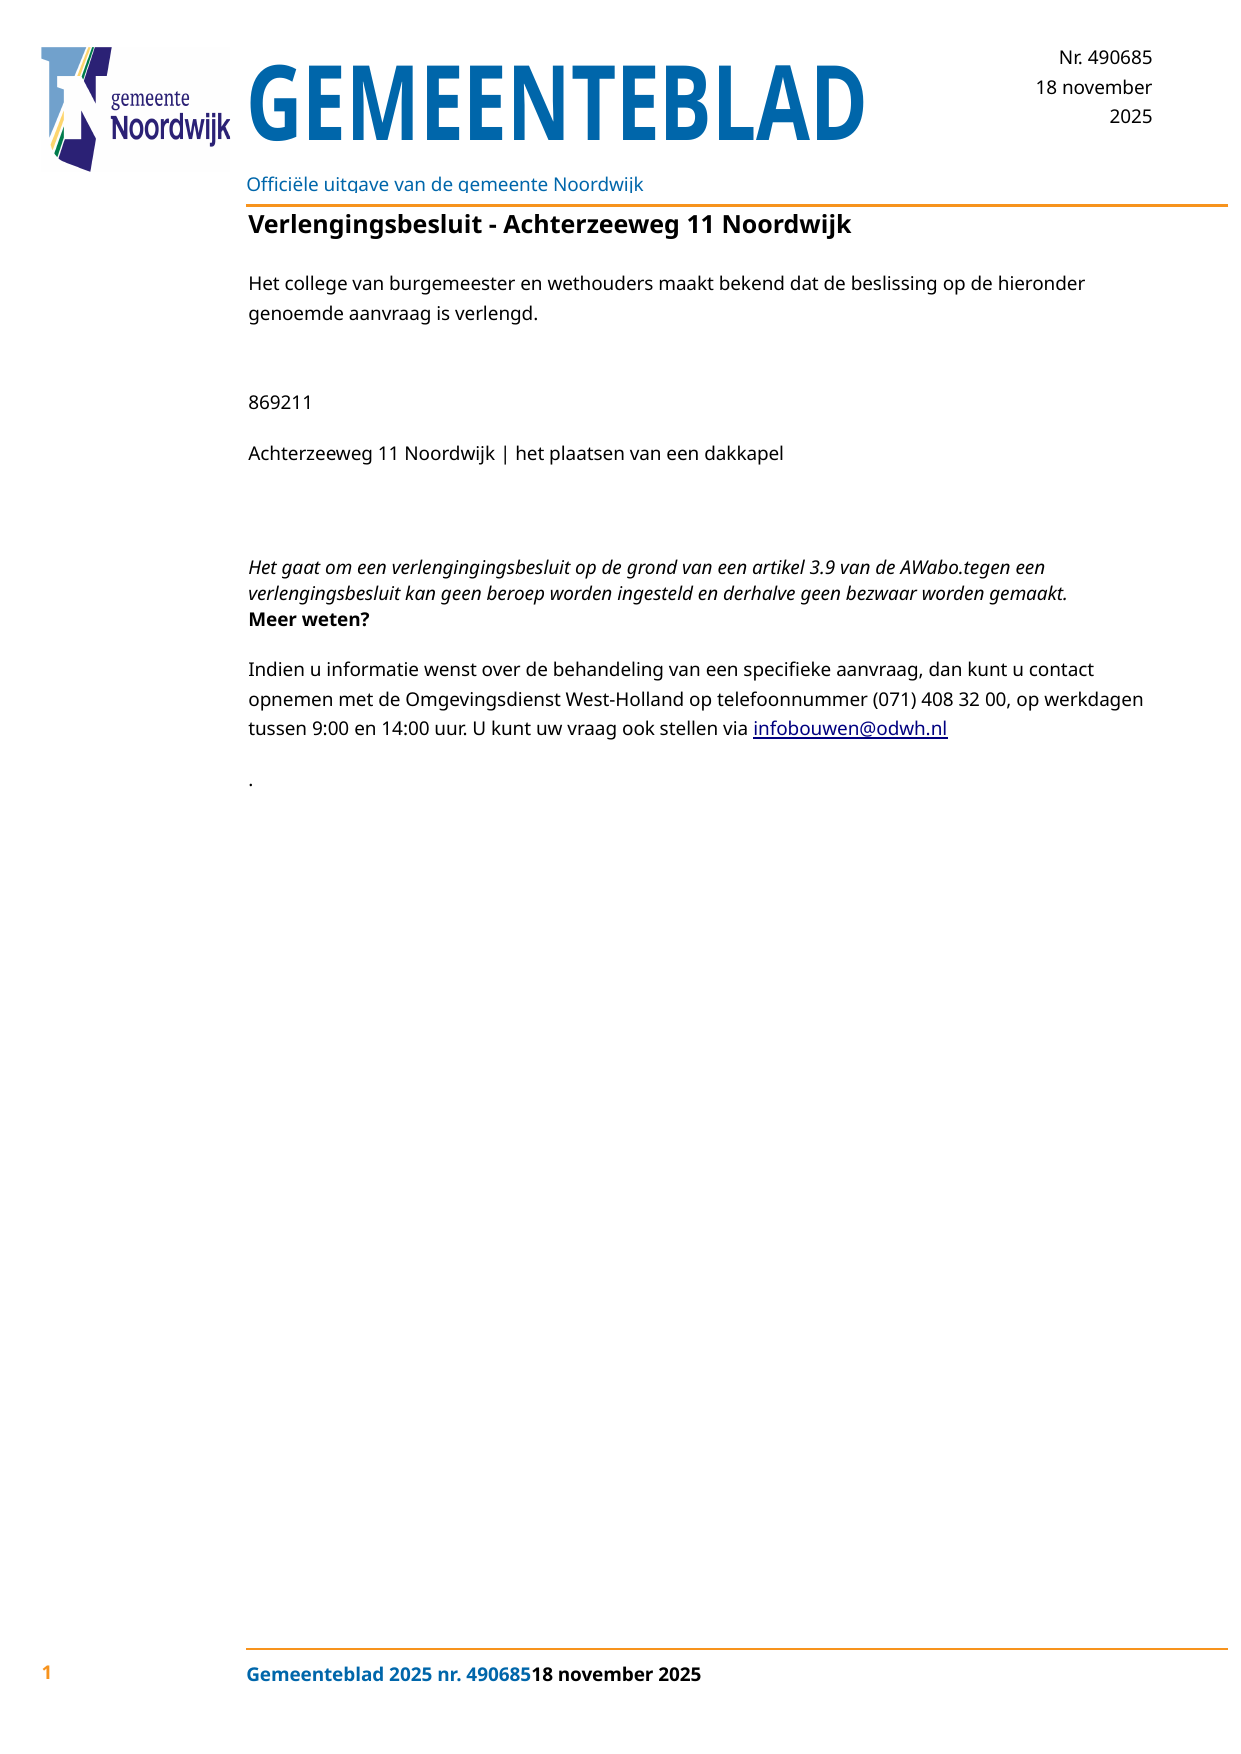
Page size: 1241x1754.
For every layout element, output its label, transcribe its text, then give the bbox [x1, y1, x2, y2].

text Het gaat om een verlengingingsbesluit op de grond van een artikel 3.9 van de AWabo.tegen een verlengingsbesluit kan geen beroep worden ingesteld en derhalve geen bezwaar worden gemaakt. [248, 554, 1152, 606]
text 869211 [248, 389, 1152, 415]
text Het college van burgemeester en wethouders maakt bekend dat de beslissing op de hieronder genoemde aanvraag is verlengd. [248, 270, 1152, 326]
text Achterzeeweg 11 Noordwijk | het plaatsen van een dakkapel [248, 440, 1152, 466]
text Verlengingsbesluit - Achterzeeweg 11 Noordwijk [248, 207, 1152, 241]
text Indien u informatie wenst over de behandeling van een specifieke aanvraag, dan kunt u contact opnemen met de Omgevingsdienst West-Holland op telefoonnummer (071) 408 32 00, op werkdagen tussen 9:00 en 14:00 uur. U kunt uw vraag ook stellen via infobouwen@odwh.nl [248, 656, 1152, 741]
picture [41, 47, 231, 172]
text . [248, 766, 1152, 792]
text Meer weten? [248, 606, 1152, 632]
